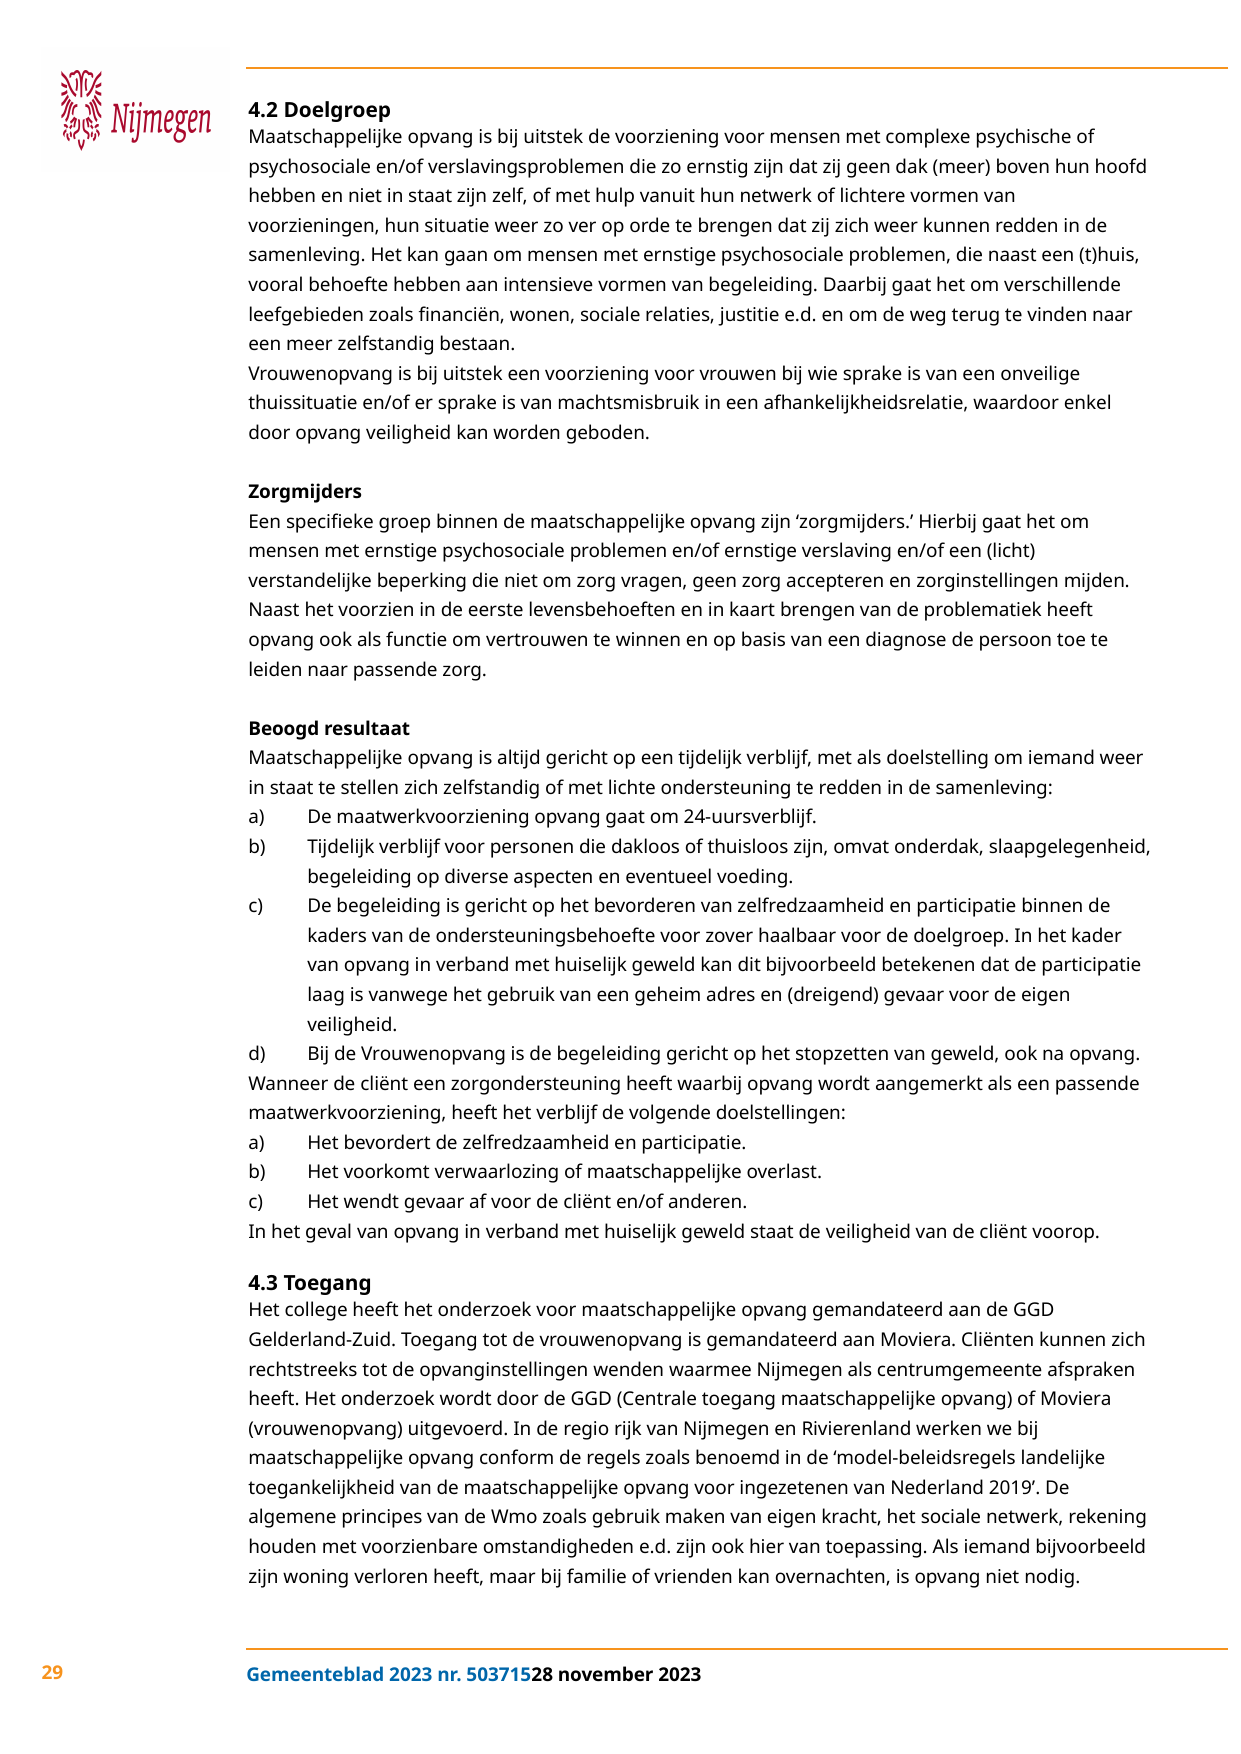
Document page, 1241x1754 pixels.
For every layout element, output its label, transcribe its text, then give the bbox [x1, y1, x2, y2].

text Het college heeft het onderzoek voor maatschappelijke opvang gemandateerd aan de GGD Gelderland-Zuid. Toegang tot de vrouwenopvang is gemandateerd aan Moviera. Cliënten kunnen zich rechtstreeks tot de opvanginstellingen wenden waarmee Nijmegen als centrumgemeente afspraken heeft. Het onderzoek wordt door de GGD (Centrale toegang maatschappelijke opvang) of Moviera (vrouwenopvang) uitgevoerd. In de regio rijk van Nijmegen en Rivierenland werken we bij maatschappelijke opvang conform de regels zoals benoemd in de ‘model-beleidsregels landelijke toegankelijkheid van de maatschappelijke opvang voor ingezetenen van Nederland 2019’. De algemene principes van de Wmo zoals gebruik maken van eigen kracht, het sociale netwerk, rekening houden met voorzienbare omstandigheden e.d. zijn ook hier van toepassing. Als iemand bijvoorbeeld zijn woning verloren heeft, maar bij familie of vrienden kan overnachten, is opvang niet nodig. [248, 1297, 1152, 1589]
text Een specifieke groep binnen de maatschappelijke opvang zijn ‘zorgmijders.’ Hierbij gaat het om mensen met ernstige psychosociale problemen en/of ernstige verslaving en/of een (licht) verstandelijke beperking die niet om zorg vragen, geen zorg accepteren en zorginstellingen mijden. Naast het voorzien in de eerste levensbehoeften en in kaart brengen van de problematiek heeft opvang ook als functie om vertrouwen te winnen en op basis van een diagnose de persoon toe te leiden naar passende zorg. [248, 508, 1152, 681]
list Het voorkomt verwaarlozing of maatschappelijke overlast. [248, 1159, 1152, 1184]
text In het geval van opvang in verband met huiselijk geweld staat de veiligheid van de cliënt voorop. [248, 1218, 1152, 1243]
picture [41, 47, 231, 172]
text Maatschappelijke opvang is bij uitstek de voorziening voor mensen met complexe psychische of psychosociale en/of verslavingsproblemen die zo ernstig zijn dat zij geen dak (meer) boven hun hoofd hebben en niet in staat zijn zelf, of met hulp vanuit hun netwerk of lichtere vormen van voorzieningen, hun situatie weer zo ver op orde te brengen dat zij zich weer kunnen redden in de samenleving. Het kan gaan om mensen met ernstige psychosociale problemen, die naast een (t)huis, vooral behoefte hebben aan intensieve vormen van begeleiding. Daarbij gaat het om verschillende leefgebieden zoals financiën, wonen, sociale relaties, justitie e.d. en om de weg terug te vinden naar een meer zelfstandig bestaan. [248, 123, 1152, 356]
list De begeleiding is gericht op het bevorderen van zelfredzaamheid en participatie binnen de kaders van de ondersteuningsbehoefte voor zover haalbaar voor de doelgroep. In het kader van opvang in verband met huiselijk geweld kan dit bijvoorbeeld betekenen dat de participatie laag is vanwege het gebruik van een geheim adres en (dreigend) gevaar voor de eigen veiligheid. [248, 892, 1152, 1036]
text 4.3 Toegang [248, 1268, 1152, 1297]
text Wanneer de cliënt een zorgondersteuning heeft waarbij opvang wordt aangemerkt als een passende maatwerkvoorziening, heeft het verblijf de volgende doelstellingen: [248, 1070, 1152, 1125]
text 4.2 Doelgroep [248, 95, 1152, 123]
list Bij de Vrouwenopvang is de begeleiding gericht op het stopzetten van geweld, ook na opvang. [248, 1040, 1152, 1066]
text Beoogd resultaat [248, 715, 1152, 741]
text Vrouwenopvang is bij uitstek een voorziening voor vrouwen bij wie sprake is van een onveilige thuissituatie en/of er sprake is van machtsmisbruik in een afhankelijkheidsrelatie, waardoor enkel door opvang veiligheid kan worden geboden. [248, 360, 1152, 445]
list De maatwerkvoorziening opvang gaat om 24-uursverblijf. [248, 804, 1152, 829]
list Het bevordert de zelfredzaamheid en participatie. [248, 1129, 1152, 1155]
text Maatschappelijke opvang is altijd gericht op een tijdelijk verblijf, met als doelstelling om iemand weer in staat te stellen zich zelfstandig of met lichte ondersteuning te redden in de samenleving: [248, 744, 1152, 800]
list Tijdelijk verblijf voor personen die dakloos of thuisloos zijn, omvat onderdak, slaapgelegenheid, begeleiding op diverse aspecten en eventueel voeding. [248, 833, 1152, 888]
list Het wendt gevaar af voor de cliënt en/of anderen. [248, 1188, 1152, 1214]
text Zorgmijders [248, 478, 1152, 504]
